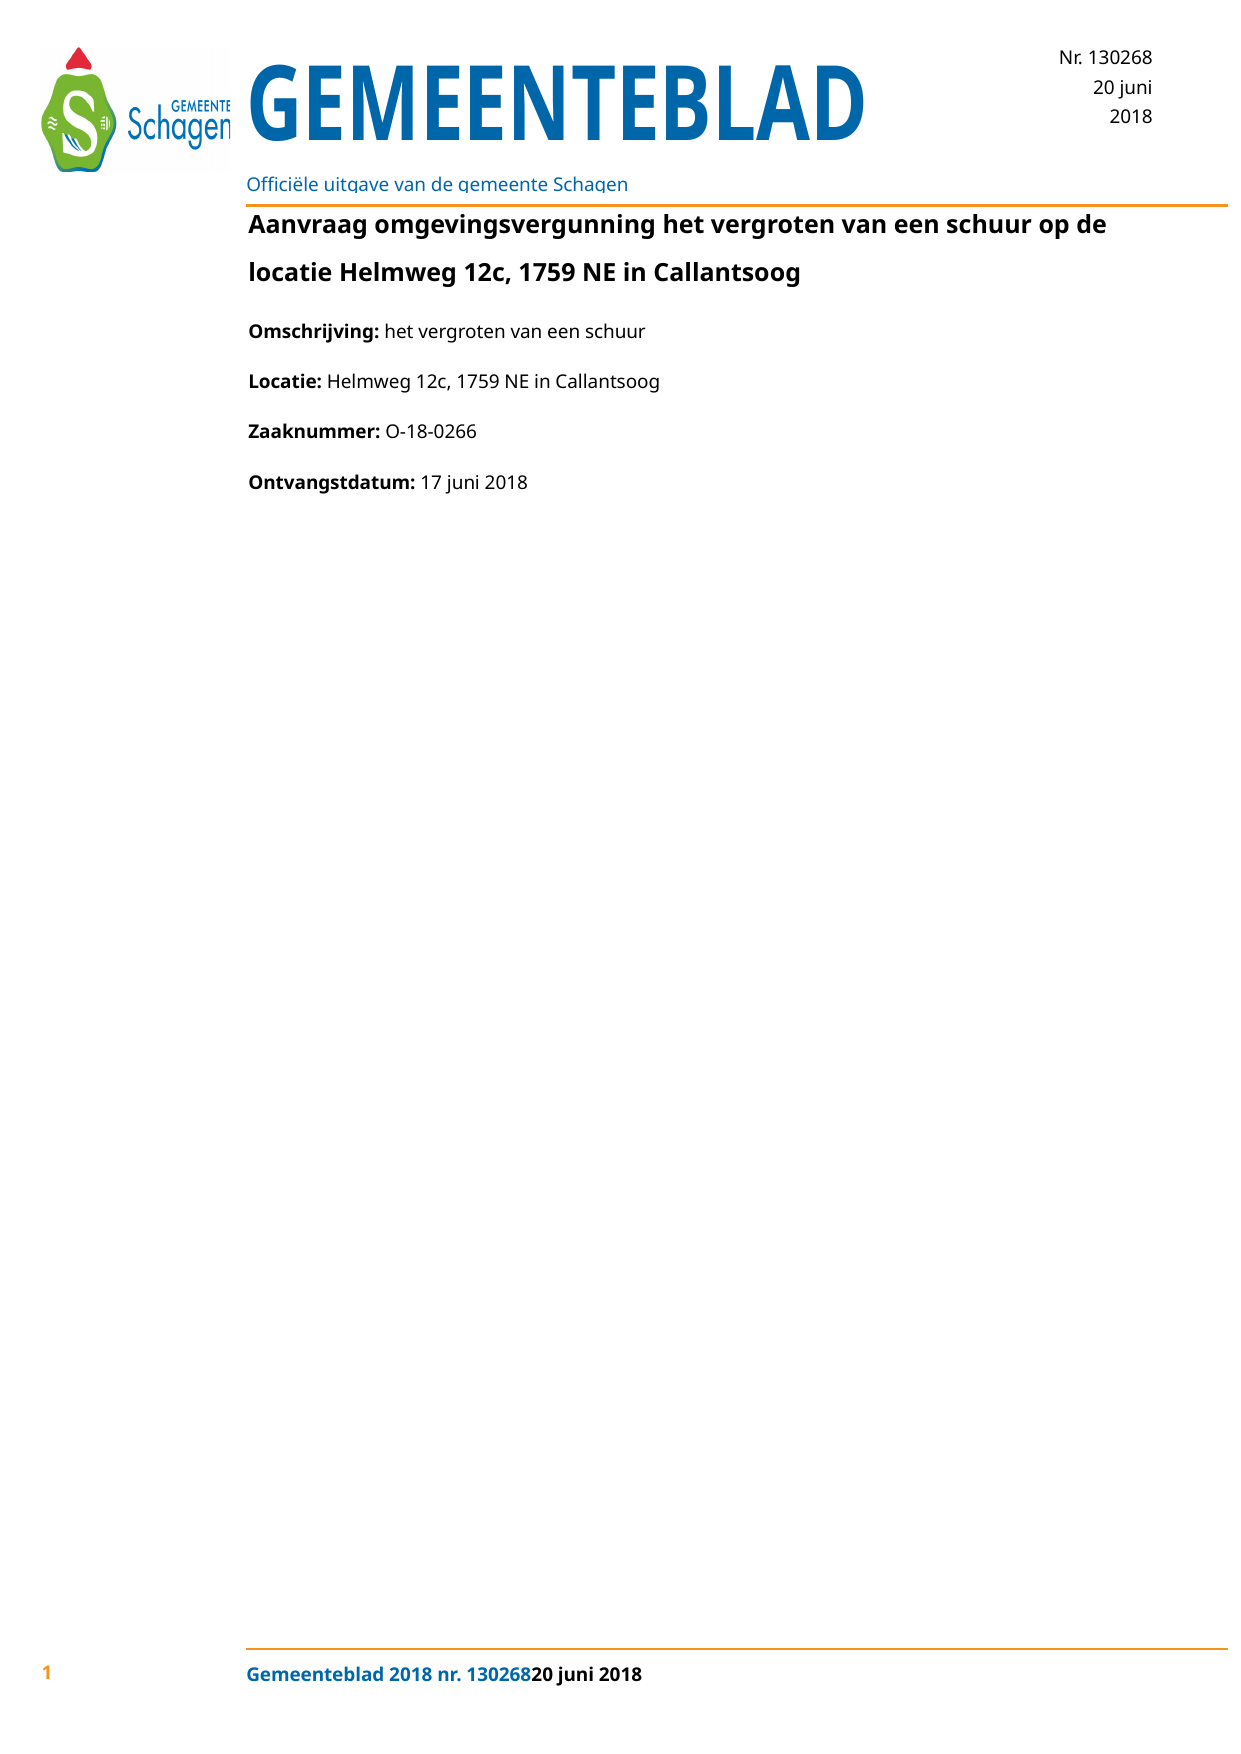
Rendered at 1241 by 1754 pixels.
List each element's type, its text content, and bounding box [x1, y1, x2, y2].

text Ontvangstdatum: 17 juni 2018 [248, 469, 1152, 495]
text Zaaknummer: O-18-0266 [248, 419, 1152, 444]
text Omschrijving: het vergroten van een schuur [248, 318, 1152, 344]
picture [41, 47, 231, 172]
text Aanvraag omgevingsvergunning het vergroten van een schuur op de locatie Helmweg 12c, 1759 NE in Callantsoog [248, 207, 1152, 288]
text Locatie: Helmweg 12c, 1759 NE in Callantsoog [248, 368, 1152, 394]
